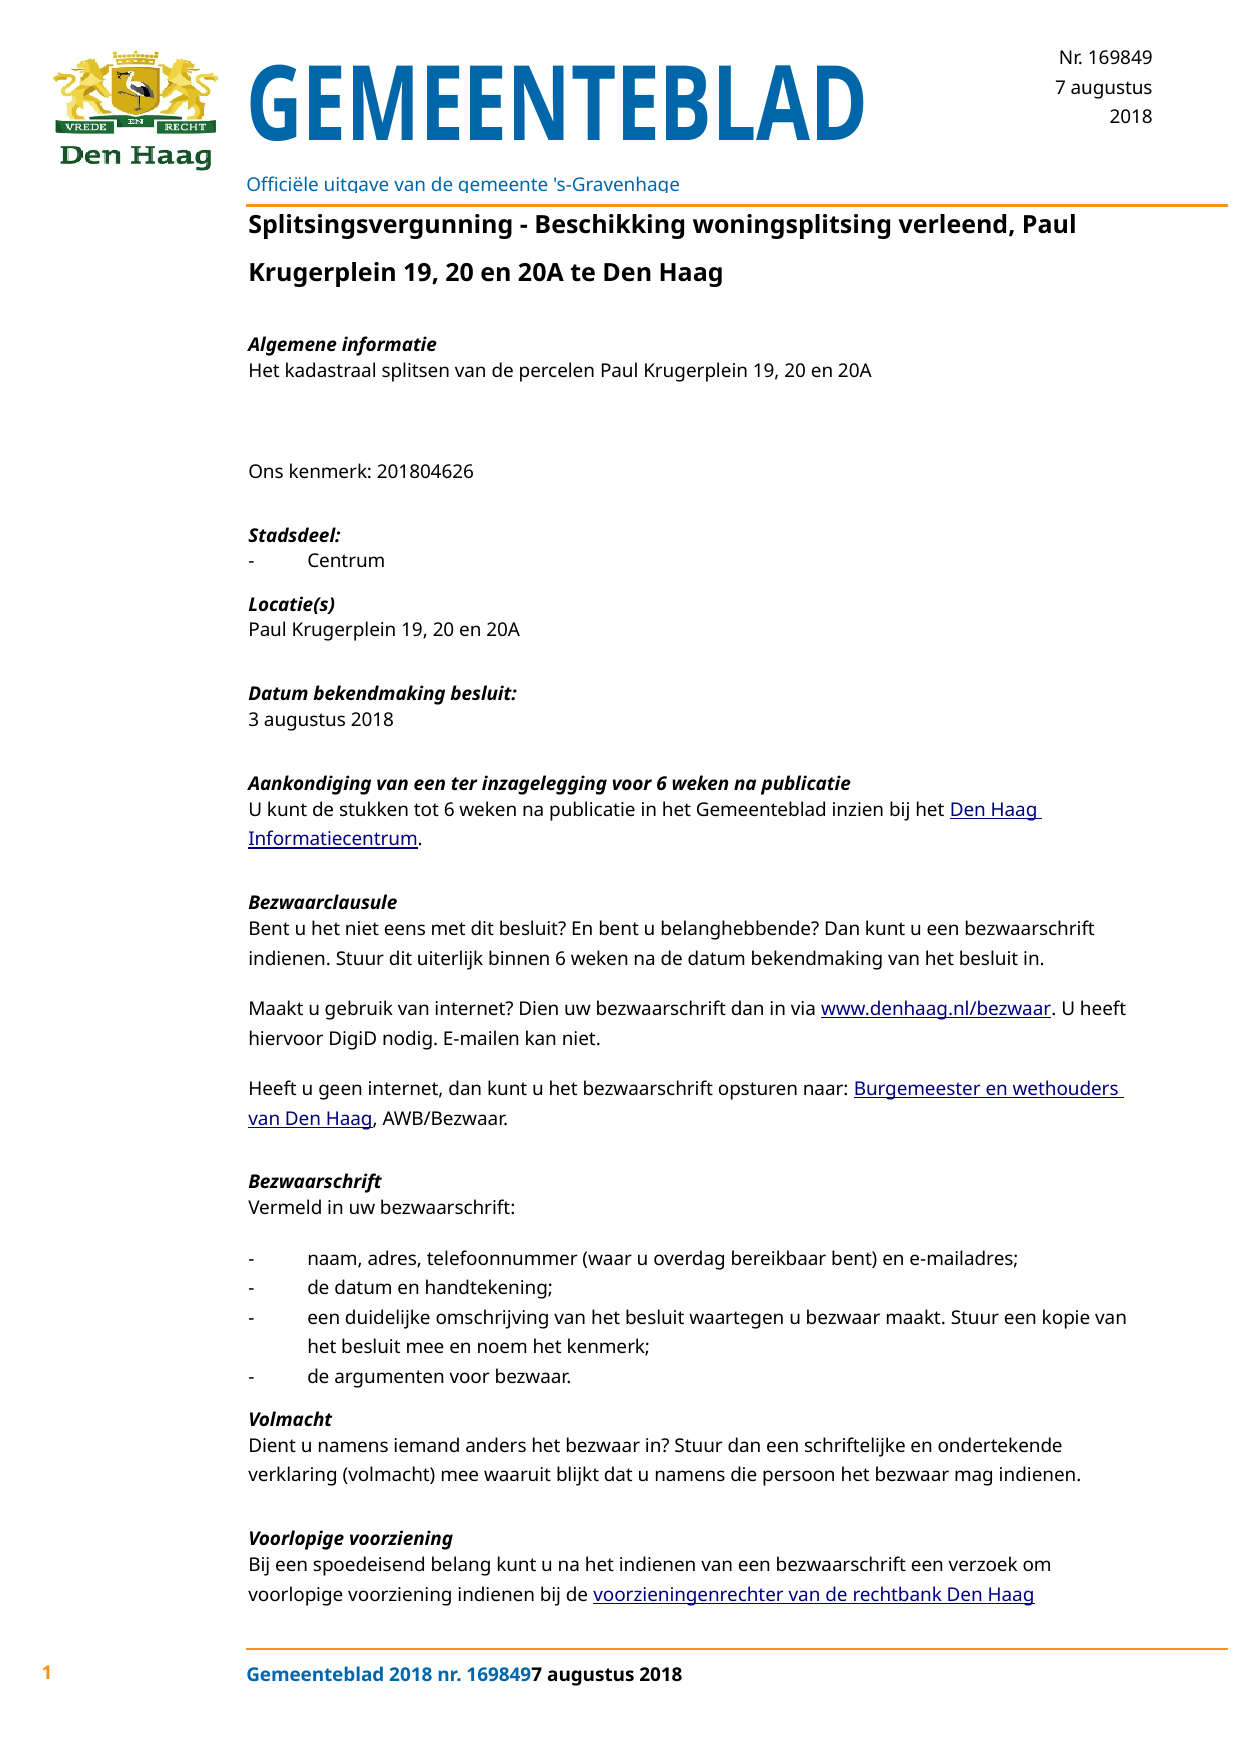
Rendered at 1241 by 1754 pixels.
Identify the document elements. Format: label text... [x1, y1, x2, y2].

text Algemene informatie [248, 331, 1152, 357]
list de argumenten voor bezwaar. [248, 1363, 1152, 1389]
list de datum en handtekening; [248, 1274, 1152, 1300]
list een duidelijke omschrijving van het besluit waartegen u bezwaar maakt. Stuur een kopie van het besluit mee en noem het kenmerk; [248, 1304, 1152, 1359]
list naam, adres, telefoonnummer (waar u overdag bereikbaar bent) en e-mailadres; [248, 1245, 1152, 1271]
text Aankondiging van een ter inzagelegging voor 6 weken na publicatie [248, 770, 1152, 796]
text Maakt u gebruik van internet? Dien uw bezwaarschrift dan in via www.denhaag.nl/bezwaar. U heeft hiervoor DigiD nodig. E-mailen kan niet. [248, 995, 1152, 1051]
text Het kadastraal splitsen van de percelen Paul Krugerplein 19, 20 en 20A [248, 357, 1152, 383]
text Voorlopige voorziening [248, 1526, 1152, 1551]
text Bent u het niet eens met dit besluit? En bent u belanghebbende? Dan kunt u een bezwaarschrift indienen. Stuur dit uiterlijk binnen 6 weken na de datum bekendmaking van het besluit in. [248, 915, 1152, 971]
text Volmacht [248, 1406, 1152, 1432]
picture [41, 47, 231, 172]
text Paul Krugerplein 19, 20 en 20A [248, 617, 1152, 642]
text Bij een spoedeisend belang kunt u na het indienen van een bezwaarschrift een verzoek om voorlopige voorziening indienen bij de voorzieningenrechter van de rechtbank Den Haag [248, 1551, 1152, 1607]
text Splitsingsvergunning - Beschikking woningsplitsing verleend, Paul Krugerplein 19, 20 en 20A te Den Haag [248, 207, 1152, 288]
text Vermeld in uw bezwaarschrift: [248, 1194, 1152, 1220]
text Bezwaarschrift [248, 1169, 1152, 1194]
text Locatie(s) [248, 591, 1152, 617]
text Datum bekendmaking besluit: [248, 681, 1152, 706]
list Centrum [248, 548, 1152, 573]
text Dient u namens iemand anders het bezwaar in? Stuur dan een schriftelijke en ondertekende verklaring (volmacht) mee waaruit blijkt dat u namens die persoon het bezwaar mag indienen. [248, 1432, 1152, 1487]
text U kunt de stukken tot 6 weken na publicatie in het Gemeenteblad inzien bij het Den Haag Informatiecentrum. [248, 796, 1152, 851]
text Ons kenmerk: 201804626 [248, 458, 1152, 484]
text Heeft u geen internet, dan kunt u het bezwaarschrift opsturen naar: Burgemeester en wethouders van Den Haag, AWB/Bezwaar. [248, 1075, 1152, 1131]
text Bezwaarclausule [248, 889, 1152, 915]
text 3 augustus 2018 [248, 706, 1152, 732]
text Stadsdeel: [248, 522, 1152, 548]
